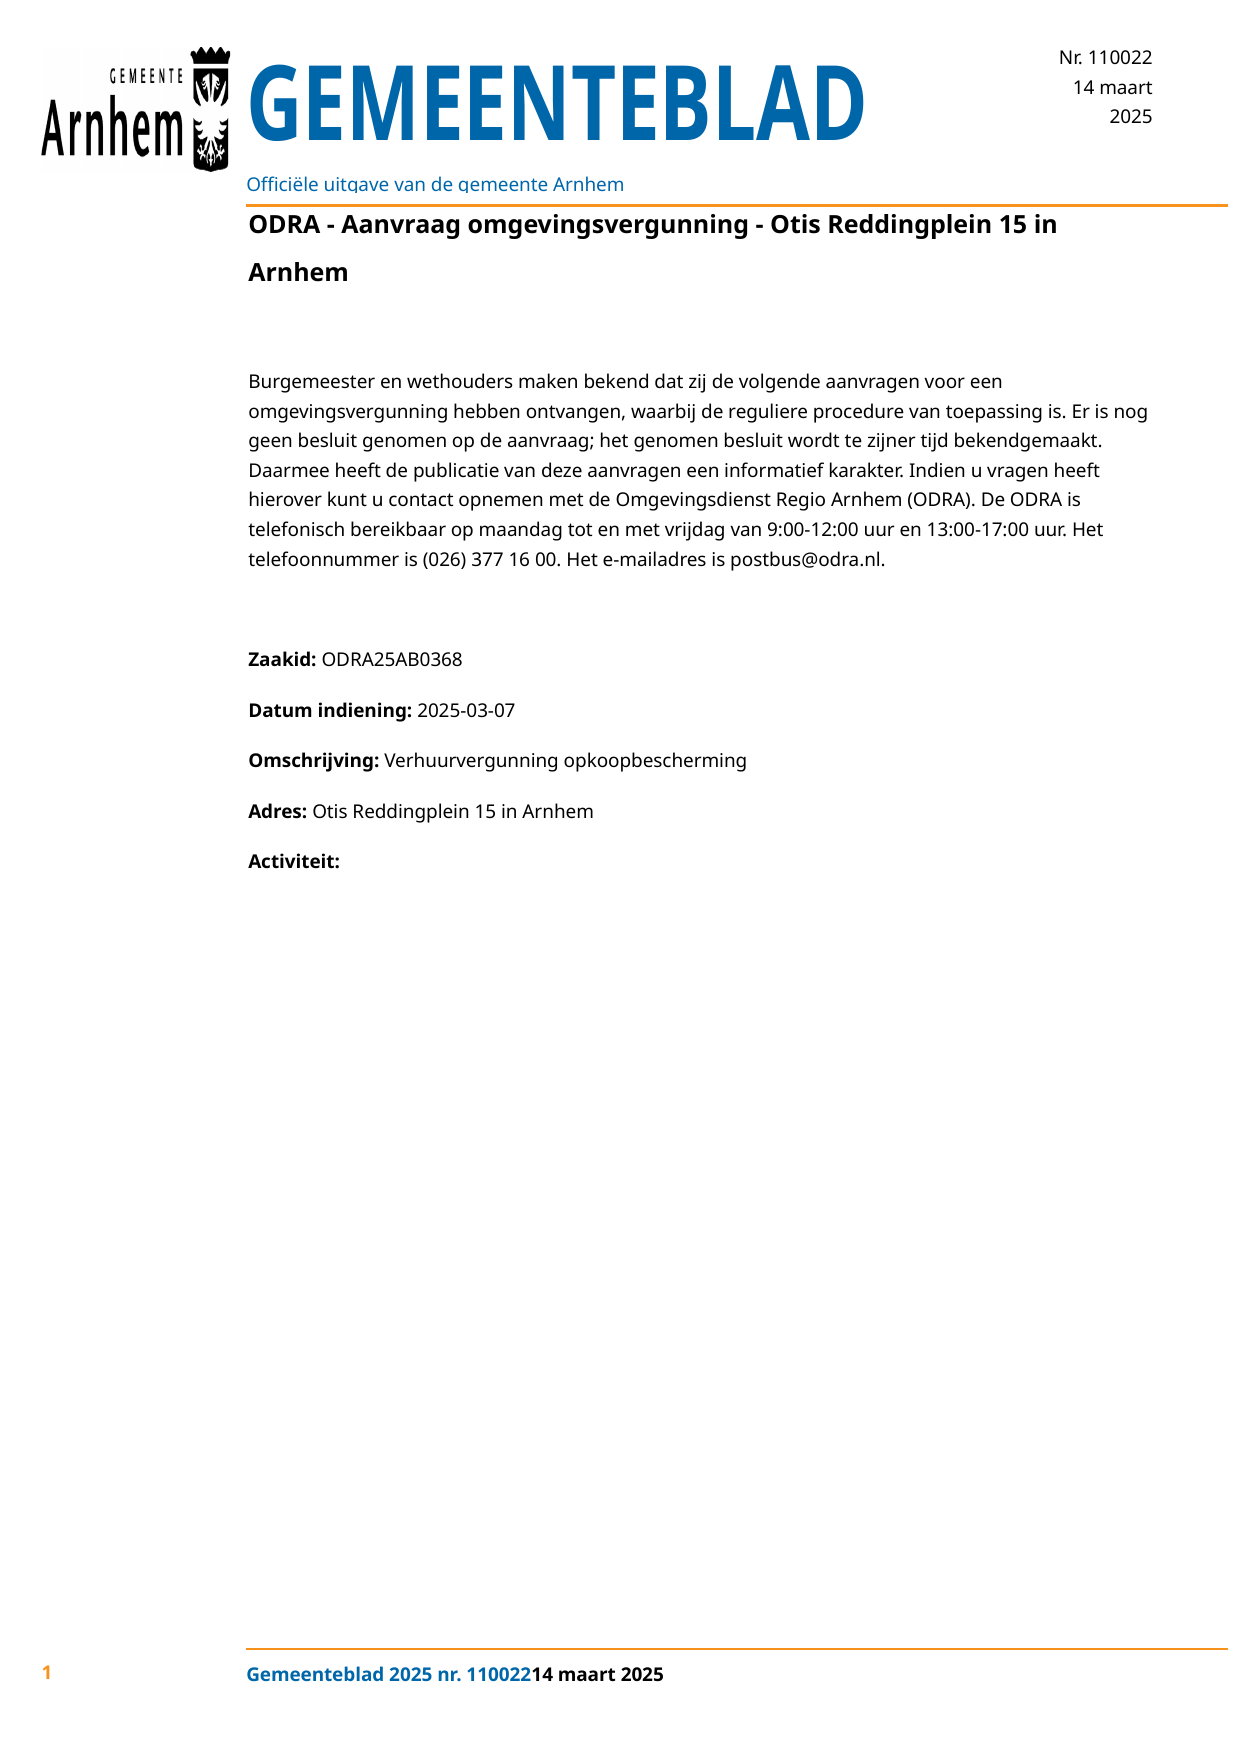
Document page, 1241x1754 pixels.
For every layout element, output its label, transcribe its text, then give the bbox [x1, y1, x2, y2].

text Burgemeester en wethouders maken bekend dat zij de volgende aanvragen voor een omgevingsvergunning hebben ontvangen, waarbij de reguliere procedure van toepassing is. Er is nog geen besluit genomen op de aanvraag; het genomen besluit wordt te zijner tijd bekendgemaakt. Daarmee heeft de publicatie van deze aanvragen een informatief karakter. Indien u vragen heeft hierover kunt u contact opnemen met de Omgevingsdienst Regio Arnhem (ODRA). De ODRA is telefonisch bereikbaar op maandag tot en met vrijdag van 9:00-12:00 uur en 13:00-17:00 uur. Het telefoonnummer is (026) 377 16 00. Het e-mailadres is postbus@odra.nl. [248, 368, 1152, 572]
text ODRA - Aanvraag omgevingsvergunning - Otis Reddingplein 15 in Arnhem [248, 207, 1152, 288]
text Adres: Otis Reddingplein 15 in Arnhem [248, 798, 1152, 824]
text Omschrijving: Verhuurvergunning opkoopbescherming [248, 747, 1152, 773]
picture [41, 47, 231, 172]
text Zaakid: ODRA25AB0368 [248, 647, 1152, 672]
text Activiteit: [248, 848, 1152, 874]
text Datum indiening: 2025-03-07 [248, 697, 1152, 723]
